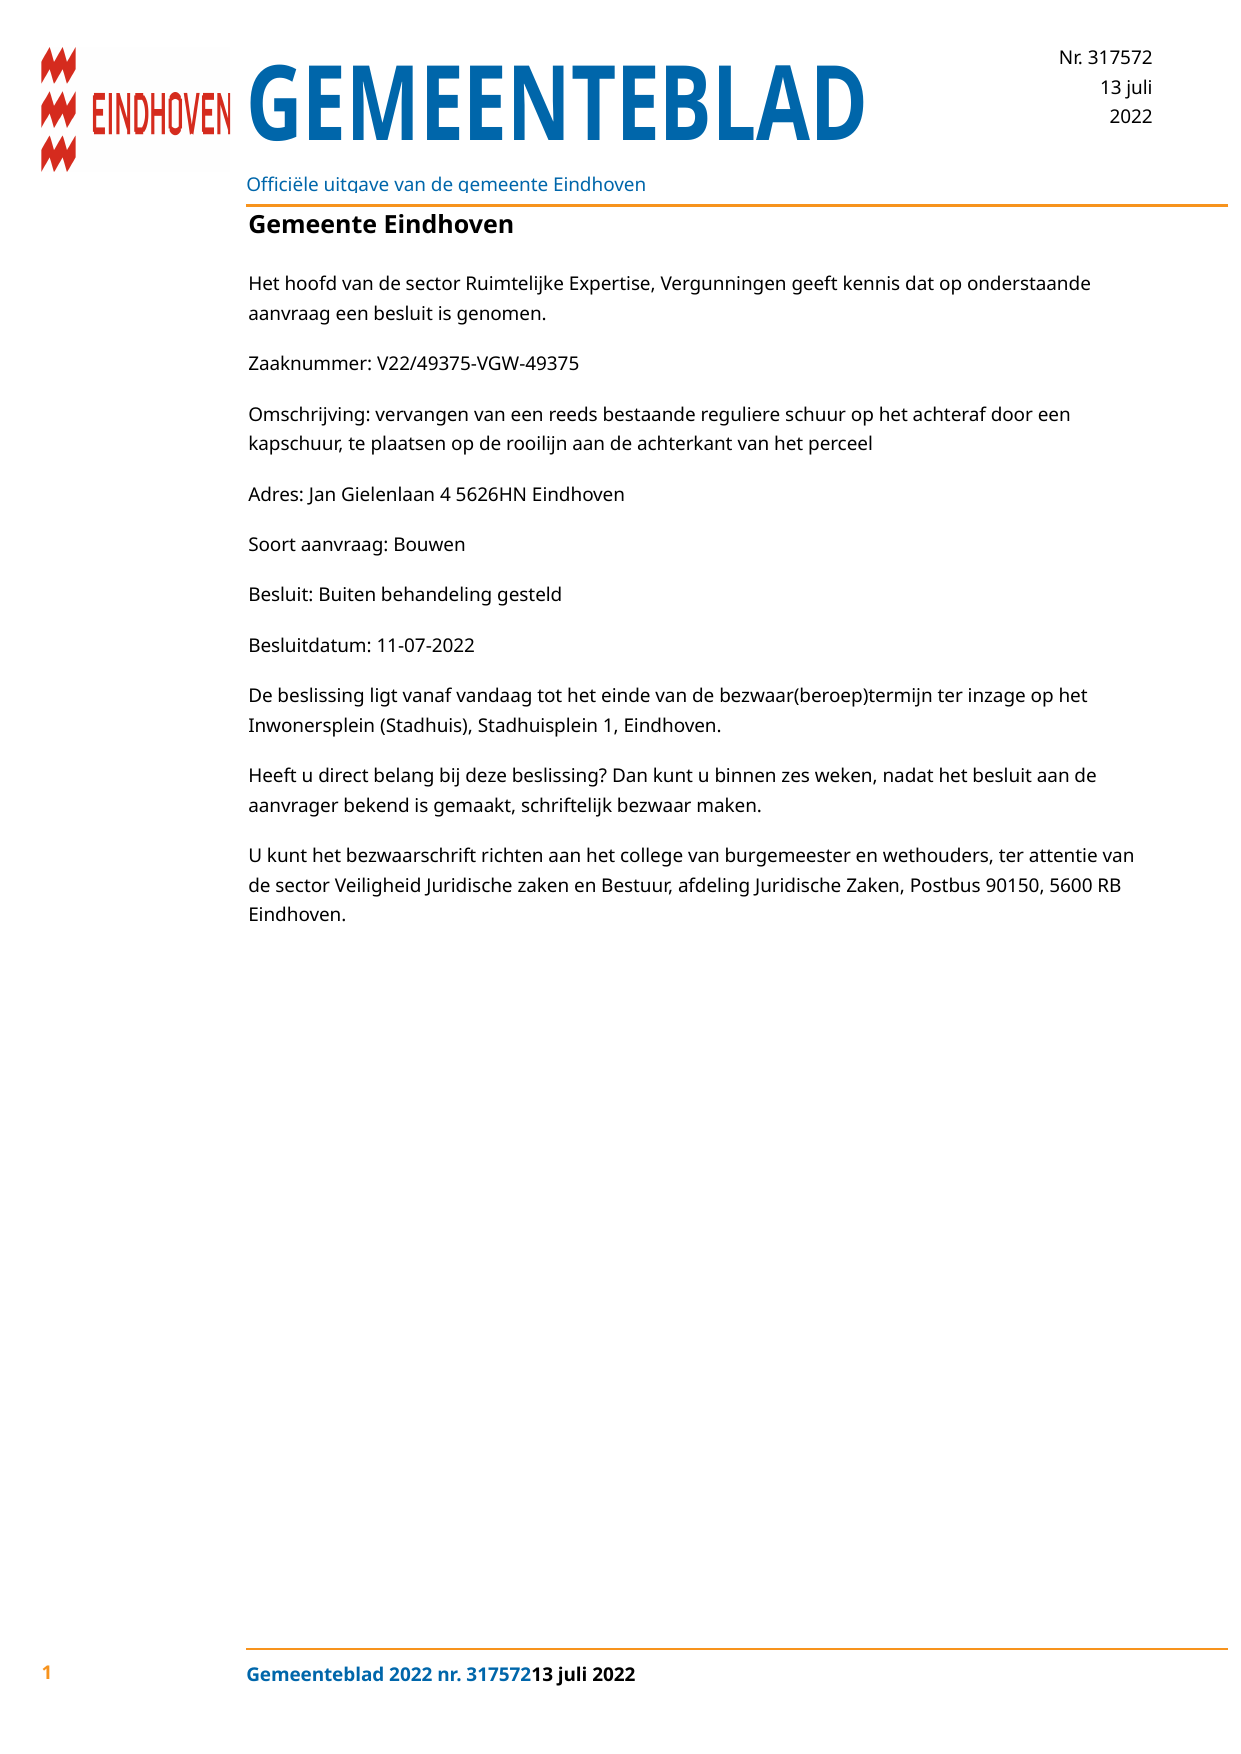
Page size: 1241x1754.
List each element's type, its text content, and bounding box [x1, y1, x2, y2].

text Zaaknummer: V22/49375-VGW-49375 [248, 350, 1152, 376]
text Gemeente Eindhoven [248, 207, 1152, 241]
text De beslissing ligt vanaf vandaag tot het einde van de bezwaar(beroep)termijn ter inzage op het Inwonersplein (Stadhuis), Stadhuisplein 1, Eindhoven. [248, 682, 1152, 738]
text U kunt het bezwaarschrift richten aan het college van burgemeester en wethouders, ter attentie van de sector Veiligheid Juridische zaken en Bestuur, afdeling Juridische Zaken, Postbus 90150, 5600 RB Eindhoven. [248, 842, 1152, 927]
picture [41, 47, 231, 172]
text Heeft u direct belang bij deze beslissing? Dan kunt u binnen zes weken, nadat het besluit aan de aanvrager bekend is gemaakt, schriftelijk bezwaar maken. [248, 762, 1152, 818]
text Besluit: Buiten behandeling gesteld [248, 582, 1152, 607]
text Besluitdatum: 11-07-2022 [248, 632, 1152, 658]
text Omschrijving: vervangen van een reeds bestaande reguliere schuur op het achteraf door een kapschuur, te plaatsen op de rooilijn aan de achterkant van het perceel [248, 401, 1152, 456]
text Het hoofd van de sector Ruimtelijke Expertise, Vergunningen geeft kennis dat op onderstaande aanvraag een besluit is genomen. [248, 270, 1152, 326]
text Soort aanvraag: Bouwen [248, 531, 1152, 557]
text Adres: Jan Gielenlaan 4 5626HN Eindhoven [248, 481, 1152, 506]
